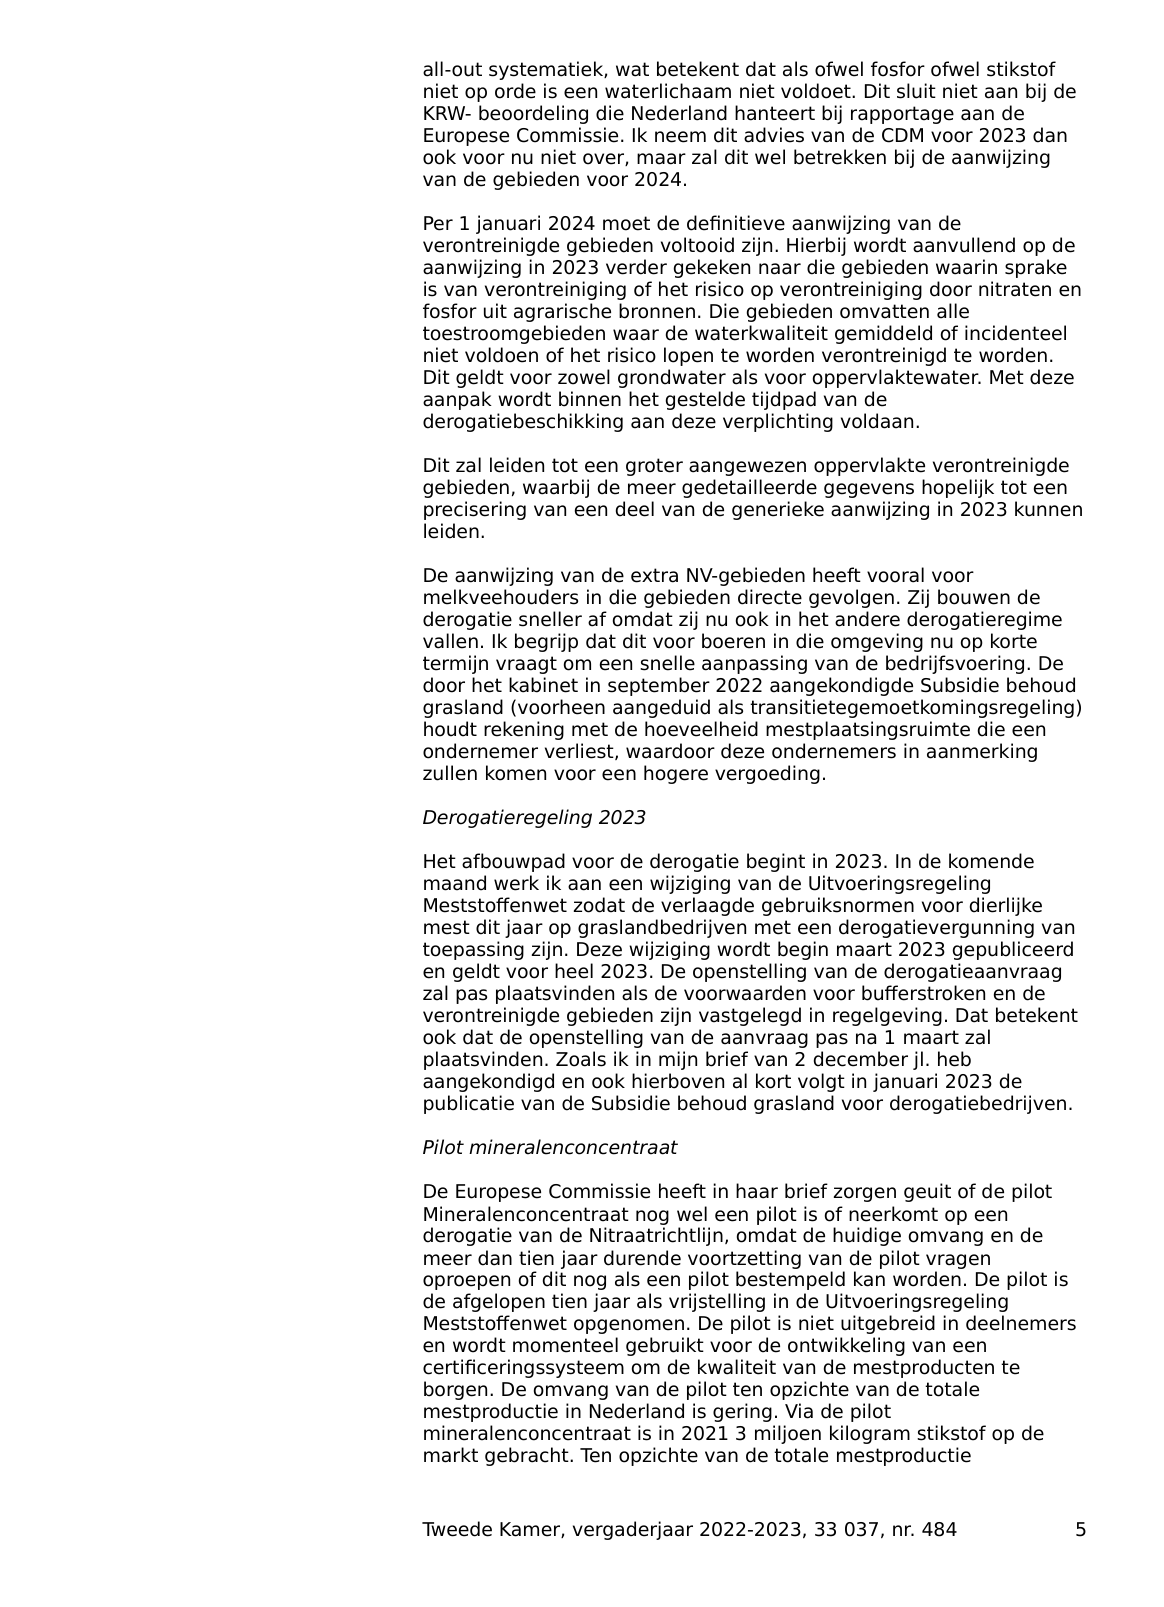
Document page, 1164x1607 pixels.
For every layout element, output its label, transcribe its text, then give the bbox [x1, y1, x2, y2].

text Het afbouwpad voor de derogatie begint in 2023. In de komende maand werk ik aan een wijziging van de Uitvoeringsregeling Meststoffenwet zodat de verlaagde gebruiksnormen voor dierlijke mest dit jaar op graslandbedrijven met een derogatievergunning van toepassing zijn. Deze wijziging wordt begin maart 2023 gepubliceerd en geldt voor heel 2023. De openstelling van de derogatieaanvraag zal pas plaatsvinden als de voorwaarden voor bufferstroken en de verontreinigde gebieden zijn vastgelegd in regelgeving. Dat betekent ook dat de openstelling van de aanvraag pas na 1 maart zal plaatsvinden. Zoals ik in mijn brief van 2 december jl. heb aangekondigd en ook hierboven al kort volgt in januari 2023 de publicatie van de Subsidie behoud grasland voor derogatiebedrijven. [422, 851, 1087, 1115]
text all-out systematiek, wat betekent dat als ofwel fosfor ofwel stikstof niet op orde is een waterlichaam niet voldoet. Dit sluit niet aan bij de KRW- beoordeling die Nederland hanteert bij rapportage aan de Europese Commissie. Ik neem dit advies van de CDM voor 2023 dan ook voor nu niet over, maar zal dit wel betrekken bij de aanwijzing van de gebieden voor 2024. [422, 59, 1087, 191]
text De aanwijzing van de extra NV-gebieden heeft vooral voor melkveehouders in die gebieden directe gevolgen. Zij bouwen de derogatie sneller af omdat zij nu ook in het andere derogatieregime vallen. Ik begrijp dat dit voor boeren in die omgeving nu op korte termijn vraagt om een snelle aanpassing van de bedrijfsvoering. De door het kabinet in september 2022 aangekondigde Subsidie behoud grasland (voorheen aangeduid als transitietegemoetkomingsregeling) houdt rekening met de hoeveelheid mestplaatsingsruimte die een ondernemer verliest, waardoor deze ondernemers in aanmerking zullen komen voor een hogere vergoeding. [422, 565, 1087, 785]
text Per 1 januari 2024 moet de definitieve aanwijzing van de verontreinigde gebieden voltooid zijn. Hierbij wordt aanvullend op de aanwijzing in 2023 verder gekeken naar die gebieden waarin sprake is van verontreiniging of het risico op verontreiniging door nitraten en fosfor uit agrarische bronnen. Die gebieden omvatten alle toestroomgebieden waar de waterkwaliteit gemiddeld of incidenteel niet voldoen of het risico lopen te worden verontreinigd te worden. Dit geldt voor zowel grondwater als voor oppervlaktewater. Met deze aanpak wordt binnen het gestelde tijdpad van de derogatiebeschikking aan deze verplichting voldaan. [422, 213, 1087, 433]
subtitle Pilot mineralenconcentraat [422, 1137, 1087, 1159]
text De Europese Commissie heeft in haar brief zorgen geuit of de pilot Mineralenconcentraat nog wel een pilot is of neerkomt op een derogatie van de Nitraatrichtlijn, omdat de huidige omvang en de meer dan tien jaar durende voortzetting van de pilot vragen oproepen of dit nog als een pilot bestempeld kan worden. De pilot is de afgelopen tien jaar als vrijstelling in de Uitvoeringsregeling Meststoffenwet opgenomen. De pilot is niet uitgebreid in deelnemers en wordt momenteel gebruikt voor de ontwikkeling van een certificeringssysteem om de kwaliteit van de mestproducten te borgen. De omvang van de pilot ten opzichte van de totale mestproductie in Nederland is gering. Via de pilot mineralenconcentraat is in 2021 3 miljoen kilogram stikstof op de markt gebracht. Ten opzichte van de totale mestproductie [422, 1181, 1087, 1467]
subtitle Derogatieregeling 2023 [422, 807, 1087, 829]
text Dit zal leiden tot een groter aangewezen oppervlakte verontreinigde gebieden, waarbij de meer gedetailleerde gegevens hopelijk tot een precisering van een deel van de generieke aanwijzing in 2023 kunnen leiden. [422, 455, 1087, 543]
